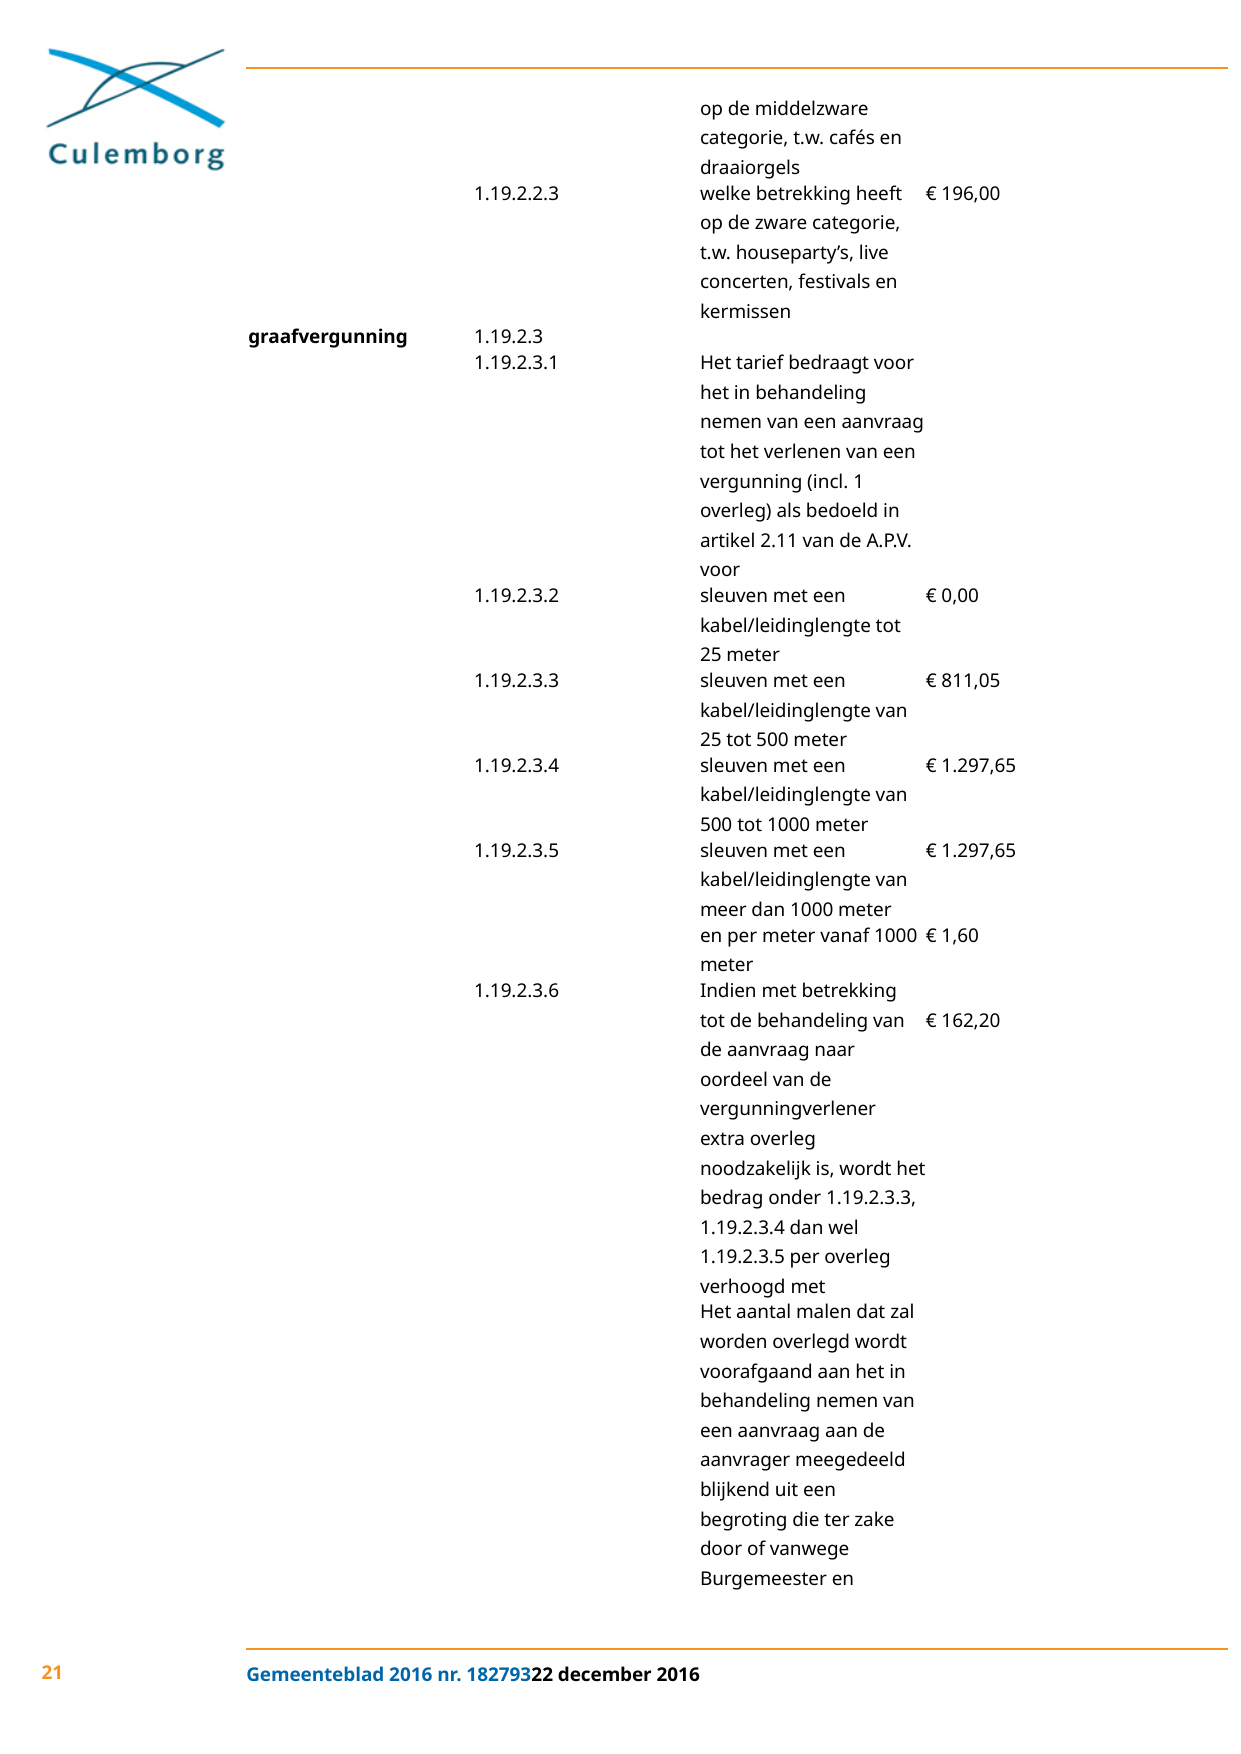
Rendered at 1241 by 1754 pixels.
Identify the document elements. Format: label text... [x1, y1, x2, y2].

picture [41, 47, 231, 172]
table_cell [248, 837, 474, 922]
table_cell [474, 95, 700, 180]
table_cell Indien met betrekking tot de behandeling van de aanvraag naar oordeel van de vergunningverlener extra overleg noodzakelijk is, wordt het bedrag onder 1.19.2.3.3, 1.19.2.3.4 dan wel 1.19.2.3.5 per overleg verhoogd met [700, 977, 926, 1299]
table_cell € 162,20 [926, 977, 1152, 1299]
table_cell welke betrekking heeft op de zware categorie, t.w. houseparty’s, live concerten, festivals en kermissen [700, 180, 926, 324]
table_cell [248, 1299, 474, 1591]
table_cell [926, 350, 1152, 582]
table_cell [700, 324, 926, 349]
table_cell € 1.297,65 [926, 837, 1152, 922]
table_cell € 811,05 [926, 667, 1152, 752]
table_cell Het tarief bedraagt voor het in behandeling nemen van een aanvraag tot het verlenen van een vergunning (incl. 1 overleg) als bedoeld in artikel 2.11 van de A.P.V. voor [700, 350, 926, 582]
table_cell sleuven met een kabel/leidinglengte tot 25 meter [700, 582, 926, 667]
table_cell [926, 95, 1152, 180]
table_cell [248, 667, 474, 752]
table_cell [248, 180, 474, 324]
table_cell € 1,60 [926, 922, 1152, 977]
table_cell sleuven met een kabel/leidinglengte van meer dan 1000 meter [700, 837, 926, 922]
table_cell 1.19.2.3 [474, 324, 700, 349]
table_cell op de middelzware categorie, t.w. cafés en draaiorgels [700, 95, 926, 180]
table_cell € 196,00 [926, 180, 1152, 324]
table_cell [926, 324, 1152, 349]
table_cell [474, 922, 700, 977]
table_cell € 0,00 [926, 582, 1152, 667]
table_cell € 1.297,65 [926, 752, 1152, 837]
table_cell sleuven met een kabel/leidinglengte van 25 tot 500 meter [700, 667, 926, 752]
table_cell 1.19.2.3.5 [474, 837, 700, 922]
table_cell 1.19.2.3.4 [474, 752, 700, 837]
table_cell [248, 95, 474, 180]
table_cell en per meter vanaf 1000 meter [700, 922, 926, 977]
table_cell graafvergunning [248, 324, 474, 349]
table_cell [474, 1299, 700, 1591]
table_cell Het aantal malen dat zal worden overlegd wordt voorafgaand aan het in behandeling nemen van een aanvraag aan de aanvrager meegedeeld blijkend uit een begroting die ter zake door of vanwege Burgemeester en [700, 1299, 926, 1591]
table_cell [248, 977, 474, 1299]
table_cell [248, 582, 474, 667]
table_cell [248, 752, 474, 837]
table_cell [926, 1299, 1152, 1591]
table_cell 1.19.2.3.3 [474, 667, 700, 752]
table_cell 1.19.2.3.6 [474, 977, 700, 1299]
table_cell sleuven met een kabel/leidinglengte van 500 tot 1000 meter [700, 752, 926, 837]
table_cell 1.19.2.2.3 [474, 180, 700, 324]
table_cell 1.19.2.3.2 [474, 582, 700, 667]
table_cell [248, 922, 474, 977]
table_cell 1.19.2.3.1 [474, 350, 700, 582]
table_cell [248, 350, 474, 582]
